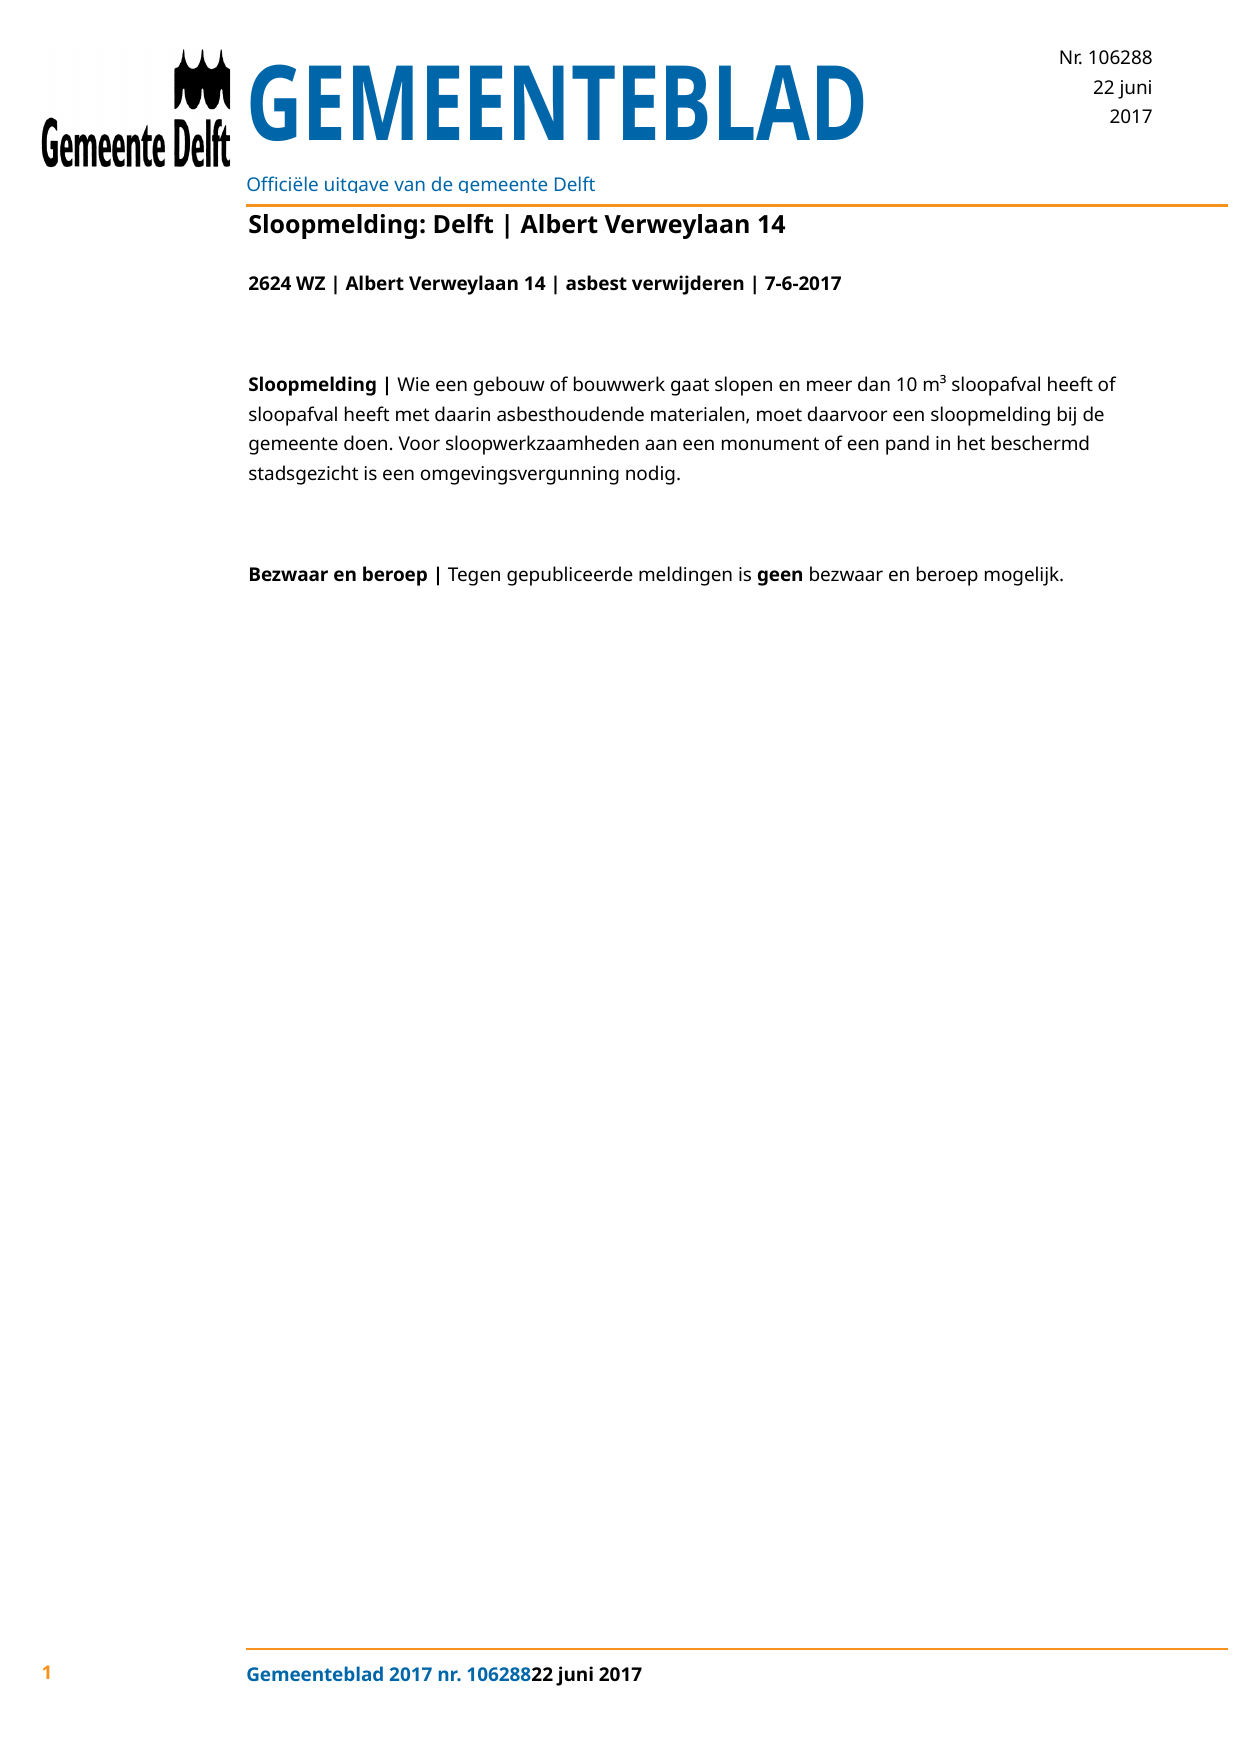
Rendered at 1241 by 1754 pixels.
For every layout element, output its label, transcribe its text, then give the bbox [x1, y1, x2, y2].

picture [41, 47, 231, 172]
text Sloopmelding: Delft | Albert Verweylaan 14 [248, 207, 1152, 241]
text Bezwaar en beroep | Tegen gepubliceerde meldingen is geen bezwaar en beroep mogelijk. [248, 561, 1152, 586]
text 2624 WZ | Albert Verweylaan 14 | asbest verwijderen | 7-6-2017 [248, 270, 1152, 296]
text Sloopmelding | Wie een gebouw of bouwwerk gaat slopen en meer dan 10 m³ sloopafval heeft of sloopafval heeft met daarin asbesthoudende materialen, moet daarvoor een sloopmelding bij de gemeente doen. Voor sloopwerkzaamheden aan een monument of een pand in het beschermd stadsgezicht is een omgevingsvergunning nodig. [248, 371, 1152, 486]
